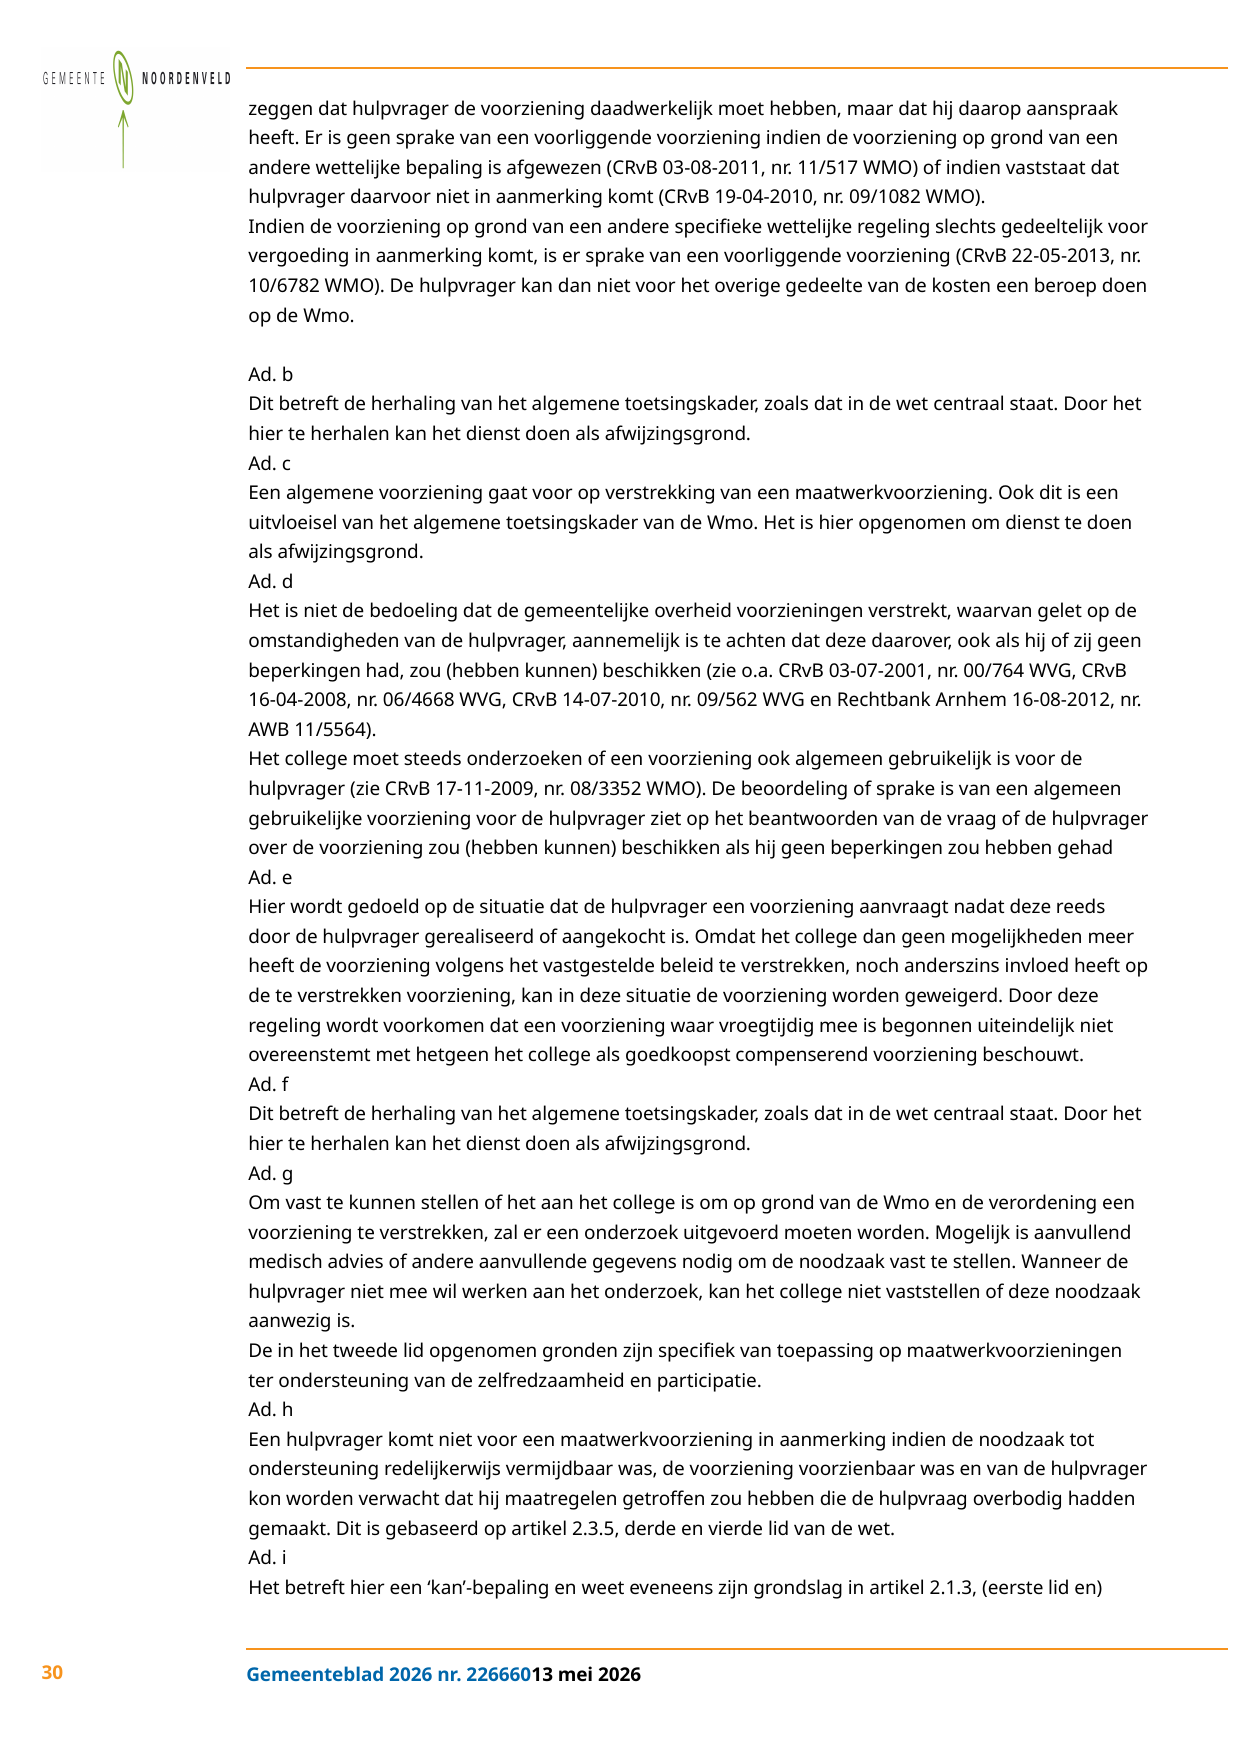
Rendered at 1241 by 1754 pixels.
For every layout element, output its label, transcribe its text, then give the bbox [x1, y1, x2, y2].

text De in het tweede lid opgenomen gronden zijn specifiek van toepassing op maatwerkvoorzieningen ter ondersteuning van de zelfredzaamheid en participatie. [248, 1337, 1152, 1393]
picture [41, 47, 231, 172]
text Ad. c [248, 450, 1152, 476]
text Het college moet steeds onderzoeken of een voorziening ook algemeen gebruikelijk is voor de hulpvrager (zie CRvB 17-11-2009, nr. 08/3352 WMO). De beoordeling of sprake is van een algemeen gebruikelijke voorziening voor de hulpvrager ziet op het beantwoorden van de vraag of de hulpvrager over de voorziening zou (hebben kunnen) beschikken als hij geen beperkingen zou hebben gehad [248, 746, 1152, 860]
text Het is niet de bedoeling dat de gemeentelijke overheid voorzieningen verstrekt, waarvan gelet op de omstandigheden van de hulpvrager, aannemelijk is te achten dat deze daarover, ook als hij of zij geen beperkingen had, zou (hebben kunnen) beschikken (zie o.a. CRvB 03-07-2001, nr. 00/764 WVG, CRvB 16-04-2008, nr. 06/4668 WVG, CRvB 14-07-2010, nr. 09/562 WVG en Rechtbank Arnhem 16-08-2012, nr. AWB 11/5564). [248, 598, 1152, 742]
text Het betreft hier een ‘kan’-bepaling en weet eveneens zijn grondslag in artikel 2.1.3, (eerste lid en) [248, 1574, 1152, 1600]
text Ad. d [248, 568, 1152, 594]
text zeggen dat hulpvrager de voorziening daadwerkelijk moet hebben, maar dat hij daarop aanspraak heeft. Er is geen sprake van een voorliggende voorziening indien de voorziening op grond van een andere wettelijke bepaling is afgewezen (CRvB 03-08-2011, nr. 11/517 WMO) of indien vaststaat dat hulpvrager daarvoor niet in aanmerking komt (CRvB 19-04-2010, nr. 09/1082 WMO). [248, 95, 1152, 209]
text Om vast te kunnen stellen of het aan het college is om op grond van de Wmo en de verordening een voorziening te verstrekken, zal er een onderzoek uitgevoerd moeten worden. Mogelijk is aanvullend medisch advies of andere aanvullende gegevens nodig om de noodzaak vast te stellen. Wanneer de hulpvrager niet mee wil werken aan het onderzoek, kan het college niet vaststellen of deze noodzaak aanwezig is. [248, 1189, 1152, 1333]
text Een algemene voorziening gaat voor op verstrekking van een maatwerkvoorziening. Ook dit is een uitvloeisel van het algemene toetsingskader van de Wmo. Het is hier opgenomen om dienst te doen als afwijzingsgrond. [248, 479, 1152, 564]
text Ad. g [248, 1160, 1152, 1186]
text Ad. e [248, 864, 1152, 890]
text Dit betreft de herhaling van het algemene toetsingskader, zoals dat in de wet centraal staat. Door het hier te herhalen kan het dienst doen als afwijzingsgrond. [248, 391, 1152, 446]
text Indien de voorziening op grond van een andere specifieke wettelijke regeling slechts gedeeltelijk voor vergoeding in aanmerking komt, is er sprake van een voorliggende voorziening (CRvB 22-05-2013, nr. 10/6782 WMO). De hulpvrager kan dan niet voor het overige gedeelte van de kosten een beroep doen op de Wmo. [248, 213, 1152, 328]
text Ad. h [248, 1396, 1152, 1422]
text Hier wordt gedoeld op de situatie dat de hulpvrager een voorziening aanvraagt nadat deze reeds door de hulpvrager gerealiseerd of aangekocht is. Omdat het college dan geen mogelijkheden meer heeft de voorziening volgens het vastgestelde beleid te verstrekken, noch anderszins invloed heeft op de te verstrekken voorziening, kan in deze situatie de voorziening worden geweigerd. Door deze regeling wordt voorkomen dat een voorziening waar vroegtijdig mee is begonnen uiteindelijk niet overeenstemt met hetgeen het college als goedkoopst compenserend voorziening beschouwt. [248, 893, 1152, 1067]
text Dit betreft de herhaling van het algemene toetsingskader, zoals dat in de wet centraal staat. Door het hier te herhalen kan het dienst doen als afwijzingsgrond. [248, 1101, 1152, 1156]
text Ad. i [248, 1544, 1152, 1570]
text Ad. b [248, 361, 1152, 387]
text Een hulpvrager komt niet voor een maatwerkvoorziening in aanmerking indien de noodzaak tot ondersteuning redelijkerwijs vermijdbaar was, de voorziening voorzienbaar was en van de hulpvrager kon worden verwacht dat hij maatregelen getroffen zou hebben die de hulpvraag overbodig hadden gemaakt. Dit is gebaseerd op artikel 2.3.5, derde en vierde lid van de wet. [248, 1426, 1152, 1541]
text Ad. f [248, 1071, 1152, 1097]
